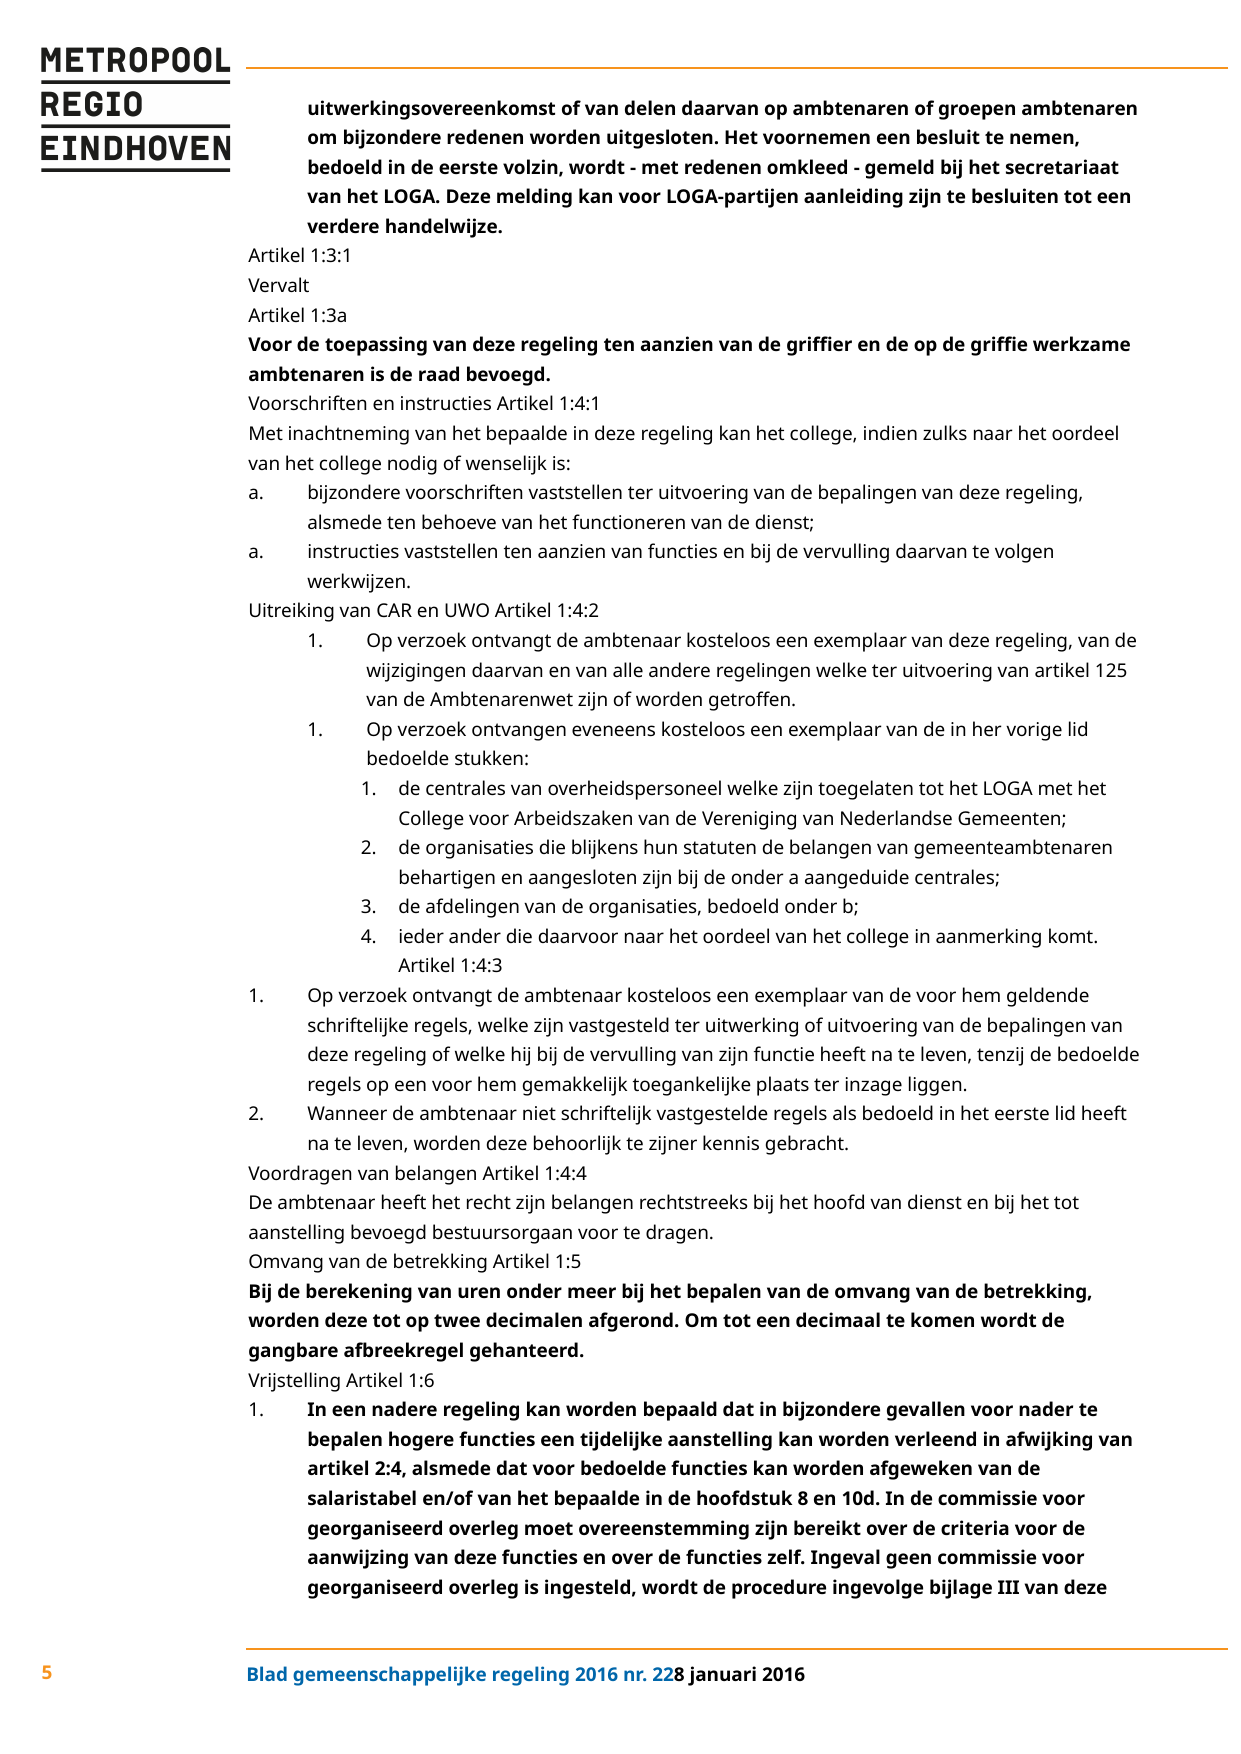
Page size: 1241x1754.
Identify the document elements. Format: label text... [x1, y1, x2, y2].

list In een nadere regeling kan worden bepaald dat in bijzondere gevallen voor nader te bepalen hogere functies een tijdelijke aanstelling kan worden verleend in afwijking van artikel 2:4, alsmede dat voor bedoelde functies kan worden afgeweken van de salaristabel en/of van het bepaalde in de hoofdstuk 8 en 10d. In de commissie voor georganiseerd overleg moet overeenstemming zijn bereikt over de criteria voor de aanwijzing van deze functies en over de functies zelf. Ingeval geen commissie voor georganiseerd overleg is ingesteld, wordt de procedure ingevolge bijlage III van deze [248, 1396, 1152, 1600]
text De ambtenaar heeft het recht zijn belangen rechtstreeks bij het hoofd van dienst en bij het tot aanstelling bevoegd bestuursorgaan voor te dragen. [248, 1189, 1152, 1245]
text Bij de berekening van uren onder meer bij het bepalen van de omvang van de betrekking, [248, 1278, 1152, 1304]
list de afdelingen van de organisaties, bedoeld onder b; [361, 893, 1152, 919]
text Vrijstelling Artikel 1:6 [248, 1367, 1152, 1393]
text Artikel 1:3a [248, 302, 1152, 328]
picture [41, 47, 231, 172]
list uitwerkingsovereenkomst of van delen daarvan op ambtenaren of groepen ambtenaren om bijzondere redenen worden uitgesloten. Het voornemen een besluit te nemen, bedoeld in de eerste volzin, wordt - met redenen omkleed - gemeld bij het secretariaat van het LOGA. Deze melding kan voor LOGA-partijen aanleiding zijn te besluiten tot een verdere handelwijze. [248, 95, 1152, 239]
list instructies vaststellen ten aanzien van functies en bij de vervulling daarvan te volgen werkwijzen. [248, 538, 1152, 594]
text Uitreiking van CAR en UWO Artikel 1:4:2 [248, 598, 1152, 623]
list Op verzoek ontvangt de ambtenaar kosteloos een exemplaar van de voor hem geldende schriftelijke regels, welke zijn vastgesteld ter uitwerking of uitvoering van de bepalingen van deze regeling of welke hij bij de vervulling van zijn functie heeft na te leven, tenzij de bedoelde regels op een voor hem gemakkelijk toegankelijke plaats ter inzage liggen. [248, 982, 1152, 1097]
text Voorschriften en instructies Artikel 1:4:1 [248, 391, 1152, 416]
list ieder ander die daarvoor naar het oordeel van het college in aanmerking komt. Artikel 1:4:3 [361, 923, 1152, 978]
list Wanneer de ambtenaar niet schriftelijk vastgestelde regels als bedoeld in het eerste lid heeft na te leven, worden deze behoorlijk te zijner kennis gebracht. [248, 1101, 1152, 1156]
list bijzondere voorschriften vaststellen ter uitvoering van de bepalingen van deze regeling, alsmede ten behoeve van het functioneren van de dienst; [248, 479, 1152, 535]
list Op verzoek ontvangt de ambtenaar kosteloos een exemplaar van deze regeling, van de wijzigingen daarvan en van alle andere regelingen welke ter uitvoering van artikel 125 van de Ambtenarenwet zijn of worden getroffen. [307, 627, 1152, 712]
text Met inachtneming van het bepaalde in deze regeling kan het college, indien zulks naar het oordeel van het college nodig of wenselijk is: [248, 420, 1152, 476]
text Artikel 1:3:1 [248, 243, 1152, 268]
text Omvang van de betrekking Artikel 1:5 [248, 1248, 1152, 1274]
list de organisaties die blijkens hun statuten de belangen van gemeenteambtenaren behartigen en aangesloten zijn bij de onder a aangeduide centrales; [361, 834, 1152, 890]
text Voor de toepassing van deze regeling ten aanzien van de griffier en de op de griffie werkzame ambtenaren is de raad bevoegd. [248, 331, 1152, 387]
text Vervalt [248, 272, 1152, 298]
text Voordragen van belangen Artikel 1:4:4 [248, 1160, 1152, 1186]
text worden deze tot op twee decimalen afgerond. Om tot een decimaal te komen wordt de gangbare afbreekregel gehanteerd. [248, 1308, 1152, 1363]
list Op verzoek ontvangen eveneens kosteloos een exemplaar van de in her vorige lid bedoelde stukken: [307, 716, 1152, 771]
list de centrales van overheidspersoneel welke zijn toegelaten tot het LOGA met het College voor Arbeidszaken van de Vereniging van Nederlandse Gemeenten; [361, 775, 1152, 831]
